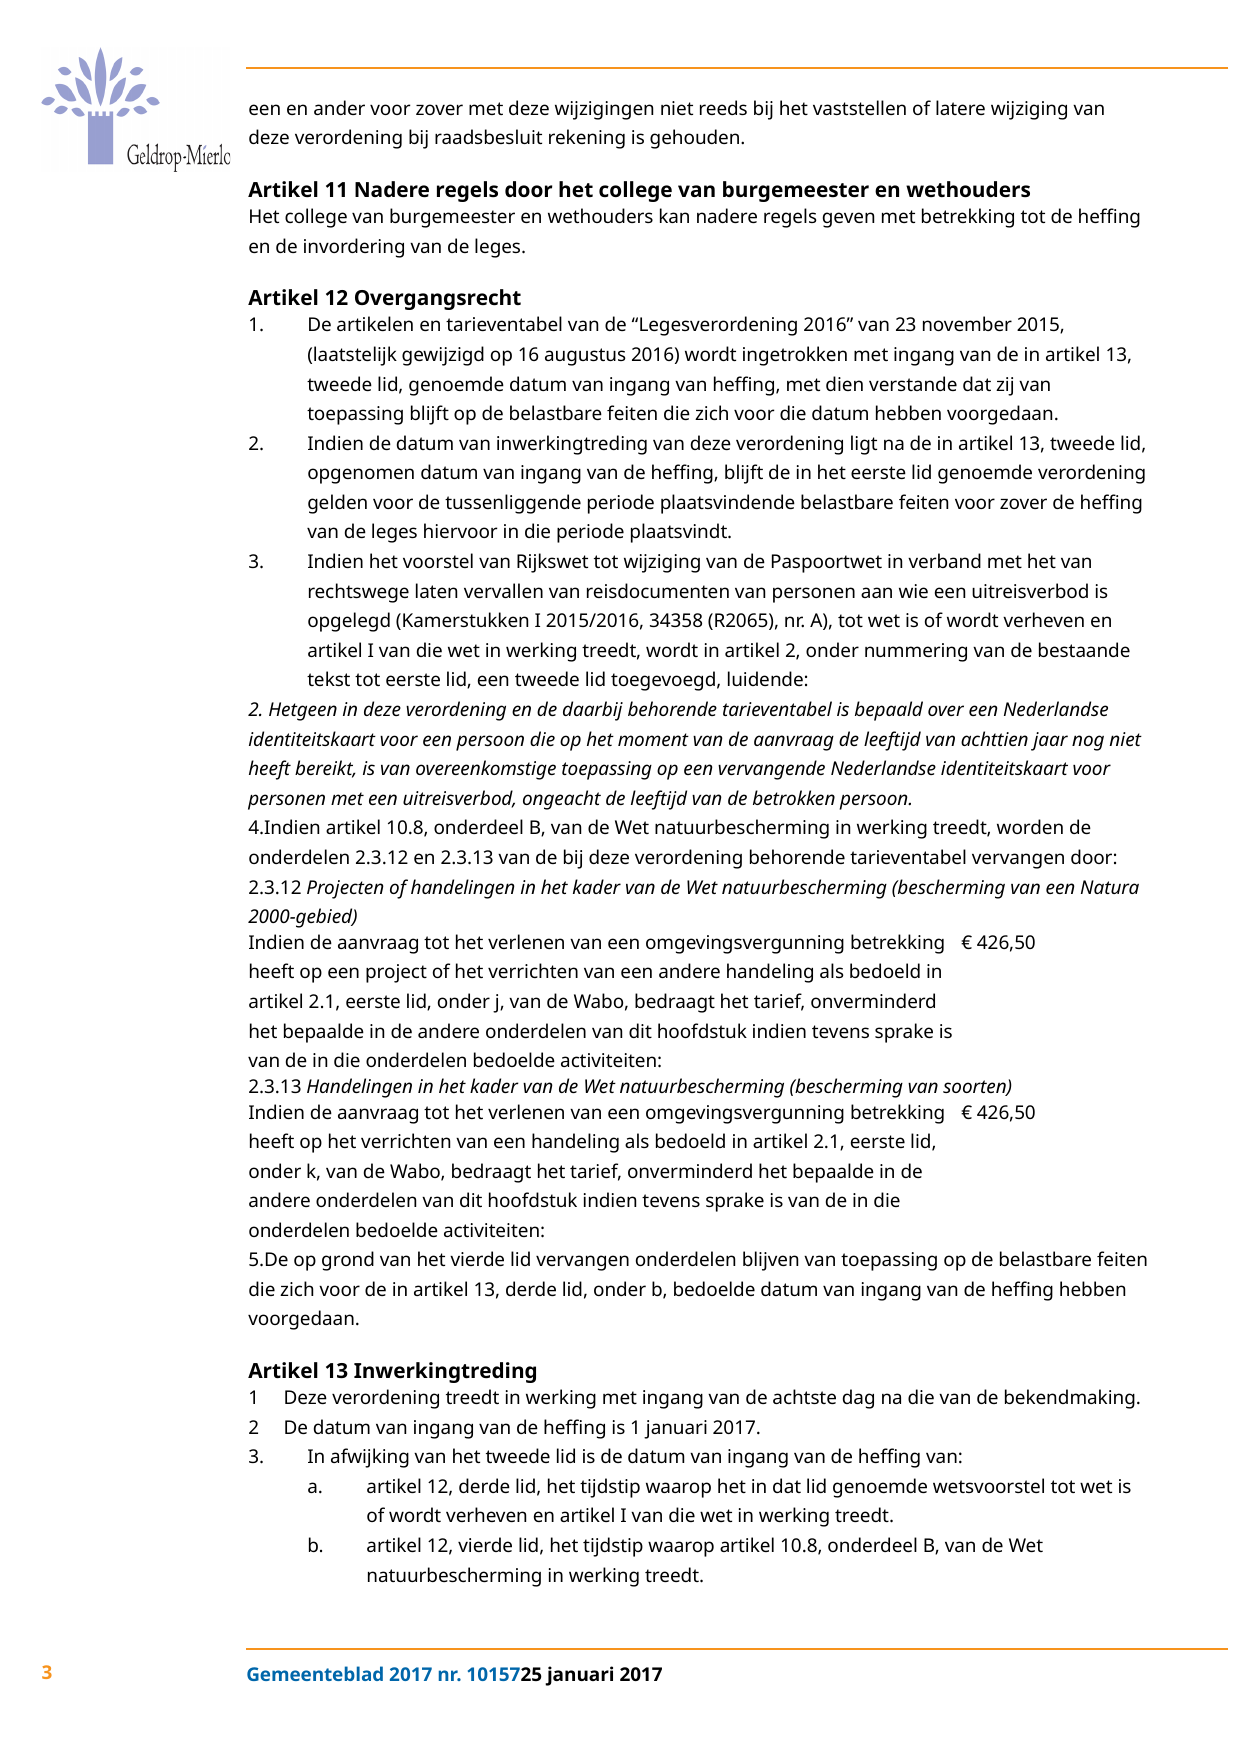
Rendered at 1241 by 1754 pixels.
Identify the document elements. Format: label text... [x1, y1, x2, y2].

picture [41, 47, 231, 172]
table_cell 2.3.13 Handelingen in het kader van de Wet natuurbescherming (bescherming van soorten) [248, 1073, 1152, 1099]
list artikel 12, derde lid, het tijdstip waarop het in dat lid genoemde wetsvoorstel tot wet is of wordt verheven en artikel I van die wet in werking treedt. [307, 1473, 1152, 1528]
text Artikel 11 Nadere regels door het college van burgemeester en wethouders [248, 175, 1152, 203]
text 5.De op grond van het vierde lid vervangen onderdelen blijven van toepassing op de belastbare feiten die zich voor de in artikel 13, derde lid, onder b, bedoelde datum van ingang van de heffing hebben voorgedaan. [248, 1246, 1152, 1331]
list artikel 12, vierde lid, het tijdstip waarop artikel 10.8, onderdeel B, van de Wet natuurbescherming in werking treedt. [307, 1532, 1152, 1587]
list In afwijking van het tweede lid is de datum van ingang van de heffing van: [248, 1443, 1152, 1469]
text Artikel 12 Overgangsrecht [248, 283, 1152, 312]
list De artikelen en tarieventabel van de “Legesverordening 2016” van 23 november 2015, (laatstelijk gewijzigd op 16 augustus 2016) wordt ingetrokken met ingang van de in artikel 13, tweede lid, genoemde datum van ingang van heffing, met dien verstande dat zij van toepassing blijft op de belastbare feiten die zich voor die datum hebben voorgedaan. [248, 312, 1152, 426]
text Artikel 13 Inwerkingtreding [248, 1356, 1152, 1384]
table_cell € 426,50 [961, 1099, 1152, 1243]
text 1 Deze verordening treedt in werking met ingang van de achtste dag na die van de bekendmaking. [248, 1384, 1152, 1410]
table_cell € 426,50 [961, 929, 1152, 1073]
list Indien het voorstel van Rijkswet tot wijziging van de Paspoortwet in verband met het van rechtswege laten vervallen van reisdocumenten van personen aan wie een uitreisverbod is opgelegd (Kamerstukken I 2015/2016, 34358 (R2065), nr. A), tot wet is of wordt verheven en artikel I van die wet in werking treedt, wordt in artikel 2, onder nummering van de bestaande tekst tot eerste lid, een tweede lid toegevoegd, luidende: [248, 548, 1152, 692]
text een en ander voor zover met deze wijzigingen niet reeds bij het vaststellen of latere wijziging van deze verordening bij raadsbesluit rekening is gehouden. [248, 95, 1152, 150]
table_header 2.3.12 Projecten of handelingen in het kader van de Wet natuurbescherming (bescherming van een Natura 2000-gebied) [248, 874, 1152, 929]
list Indien de datum van inwerkingtreding van deze verordening ligt na de in artikel 13, tweede lid, opgenomen datum van ingang van de heffing, blijft de in het eerste lid genoemde verordening gelden voor de tussenliggende periode plaatsvindende belastbare feiten voor zover de heffing van de leges hiervoor in die periode plaatsvindt. [248, 430, 1152, 544]
text 2 De datum van ingang van de heffing is 1 januari 2017. [248, 1414, 1152, 1439]
table_cell Indien de aanvraag tot het verlenen van een omgevingsvergunning betrekking heeft op het verrichten van een handeling als bedoeld in artikel 2.1, eerste lid, onder k, van de Wabo, bedraagt het tarief, onverminderd het bepaalde in de andere onderdelen van dit hoofdstuk indien tevens sprake is van de in die onderdelen bedoelde activiteiten: [248, 1099, 961, 1243]
text 2. Hetgeen in deze verordening en de daarbij behorende tarieventabel is bepaald over een Nederlandse identiteitskaart voor een persoon die op het moment van de aanvraag de leeftijd van achttien jaar nog niet heeft bereikt, is van overeenkomstige toepassing op een vervangende Nederlandse identiteitskaart voor personen met een uitreisverbod, ongeacht de leeftijd van de betrokken persoon. [248, 696, 1152, 811]
table_cell Indien de aanvraag tot het verlenen van een omgevingsvergunning betrekking heeft op een project of het verrichten van een andere handeling als bedoeld in artikel 2.1, eerste lid, onder j, van de Wabo, bedraagt het tarief, onverminderd het bepaalde in de andere onderdelen van dit hoofdstuk indien tevens sprake is van de in die onderdelen bedoelde activiteiten: [248, 929, 961, 1073]
text Het college van burgemeester en wethouders kan nadere regels geven met betrekking tot de heffing en de invordering van de leges. [248, 203, 1152, 258]
text 4.Indien artikel 10.8, onderdeel B, van de Wet natuurbescherming in werking treedt, worden de onderdelen 2.3.12 en 2.3.13 van de bij deze verordening behorende tarieventabel vervangen door: [248, 814, 1152, 870]
